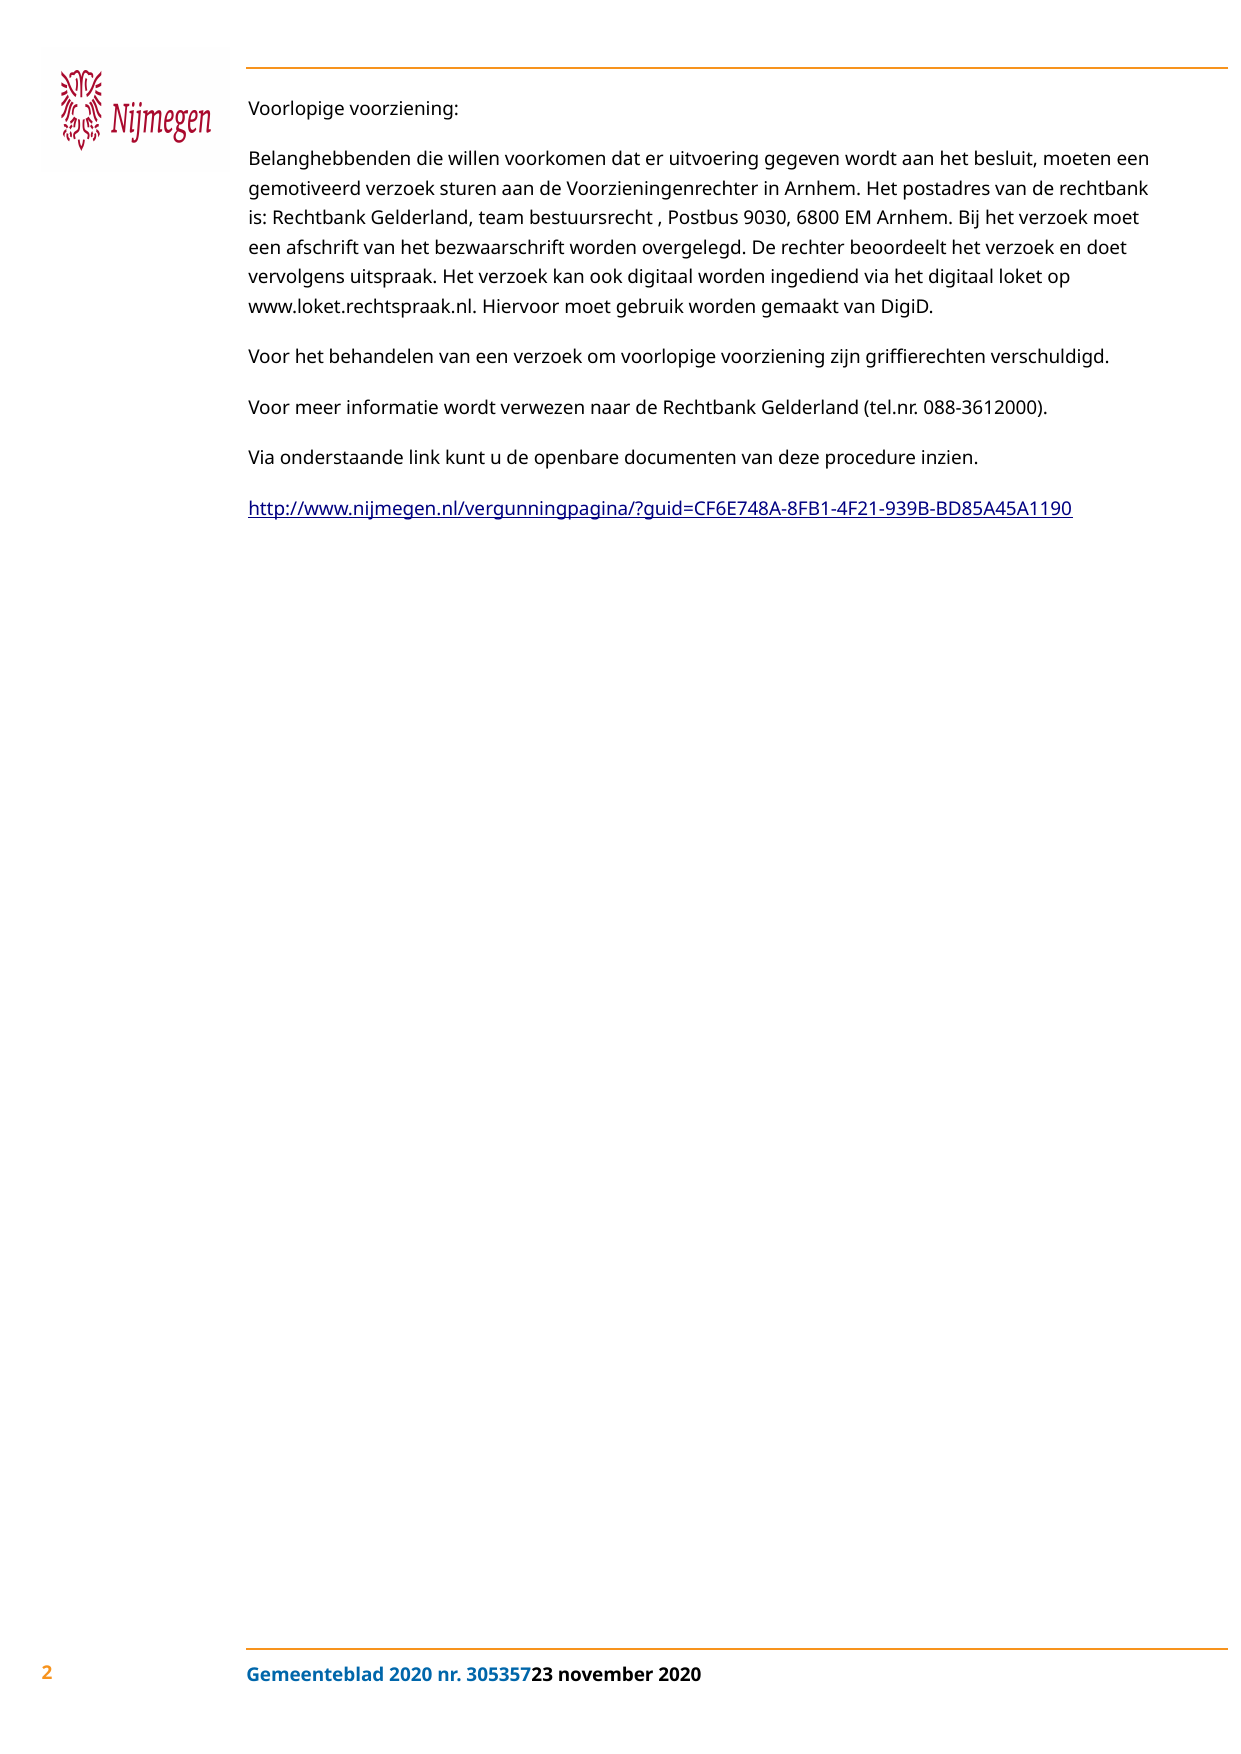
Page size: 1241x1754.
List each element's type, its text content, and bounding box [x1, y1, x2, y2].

text Belanghebbenden die willen voorkomen dat er uitvoering gegeven wordt aan het besluit, moeten een gemotiveerd verzoek sturen aan de Voorzieningenrechter in Arnhem. Het postadres van de rechtbank is: Rechtbank Gelderland, team bestuursrecht , Postbus 9030, 6800 EM Arnhem. Bij het verzoek moet een afschrift van het bezwaarschrift worden overgelegd. De rechter beoordeelt het verzoek en doet vervolgens uitspraak. Het verzoek kan ook digitaal worden ingediend via het digitaal loket op www.loket.rechtspraak.nl. Hiervoor moet gebruik worden gemaakt van DigiD. [248, 145, 1152, 319]
text Via onderstaande link kunt u de openbare documenten van deze procedure inzien. [248, 444, 1152, 470]
text Voorlopige voorziening: [248, 95, 1152, 121]
text http://www.nijmegen.nl/vergunningpagina/?guid=CF6E748A-8FB1-4F21-939B-BD85A45A1190 [248, 495, 1152, 521]
text Voor het behandelen van een verzoek om voorlopige voorziening zijn griffierechten verschuldigd. [248, 343, 1152, 369]
picture [41, 47, 231, 172]
text Voor meer informatie wordt verwezen naar de Rechtbank Gelderland (tel.nr. 088-3612000). [248, 394, 1152, 420]
